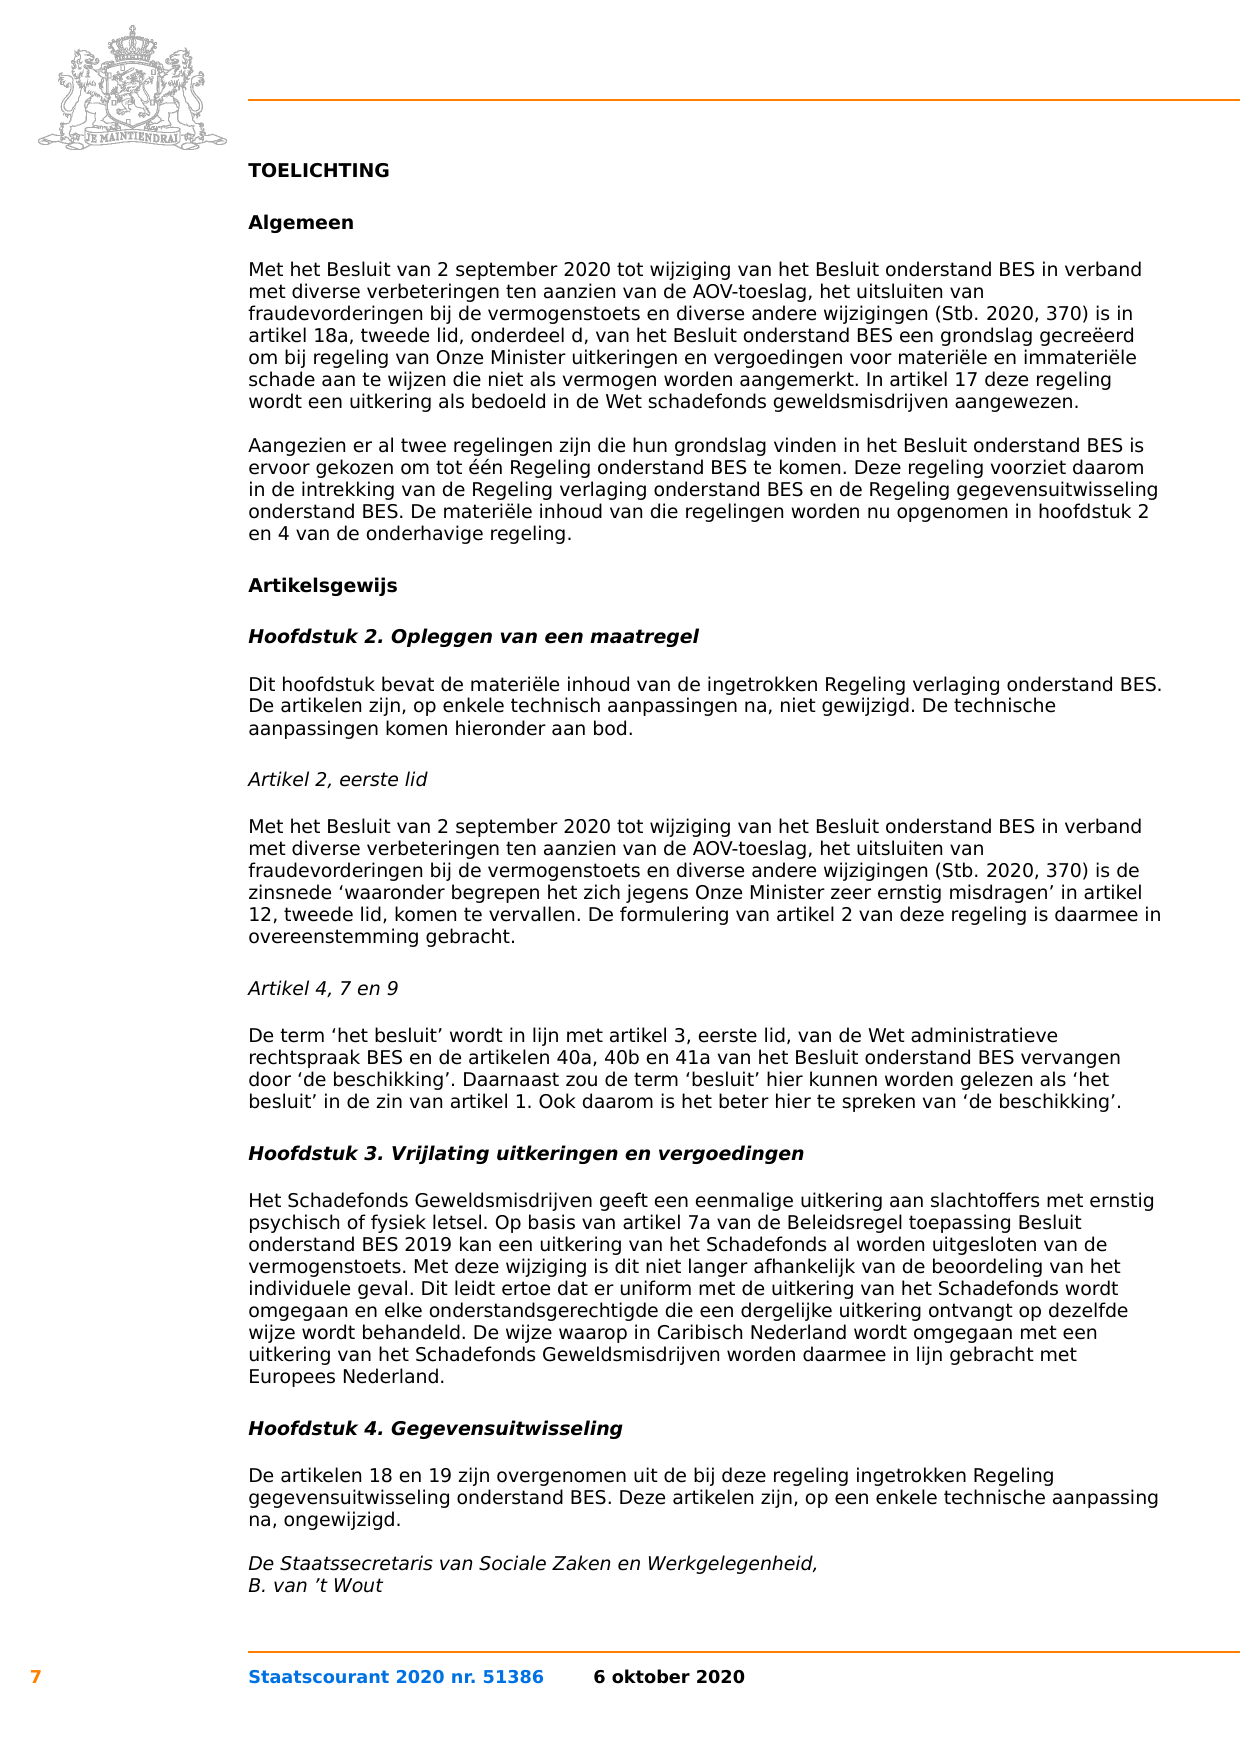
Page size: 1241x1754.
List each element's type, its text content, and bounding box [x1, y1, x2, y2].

text Met het Besluit van 2 september 2020 tot wijziging van het Besluit onderstand BES in verband met diverse verbeteringen ten aanzien van de AOV-toeslag, het uitsluiten van fraudevorderingen bij de vermogenstoets en diverse andere wijzigingen (Stb. 2020, 370) is de zinsnede ‘waaronder begrepen het zich jegens Onze Minister zeer ernstig misdragen’ in artikel 12, tweede lid, komen te vervallen. De formulering van artikel 2 van deze regeling is daarmee in overeenstemming gebracht. [248, 816, 1163, 948]
picture [38, 25, 227, 150]
text Het Schadefonds Geweldsmisdrijven geeft een eenmalige uitkering aan slachtoffers met ernstig psychisch of fysiek letsel. Op basis van artikel 7a van de Beleidsregel toepassing Besluit onderstand BES 2019 kan een uitkering van het Schadefonds al worden uitgesloten van de vermogenstoets. Met deze wijziging is dit niet langer afhankelijk van de beoordeling van het individuele geval. Dit leidt ertoe dat er uniform met de uitkering van het Schadefonds wordt omgegaan en elke onderstandsgerechtigde die een dergelijke uitkering ontvangt op dezelfde wijze wordt behandeld. De wijze waarop in Caribisch Nederland wordt omgegaan met een uitkering van het Schadefonds Geweldsmisdrijven worden daarmee in lijn gebracht met Europees Nederland. [248, 1190, 1163, 1388]
text De artikelen 18 en 19 zijn overgenomen uit de bij deze regeling ingetrokken Regeling gegevensuitwisseling onderstand BES. Deze artikelen zijn, op een enkele technische aanpassing na, ongewijzigd. [248, 1465, 1163, 1531]
subtitle Hoofdstuk 3. Vrijlating uitkeringen en vergoedingen [248, 1143, 1163, 1165]
text Aangezien er al twee regelingen zijn die hun grondslag vinden in het Besluit onderstand BES is ervoor gekozen om tot één Regeling onderstand BES te komen. Deze regeling voorziet daarom in de intrekking van de Regeling verlaging onderstand BES en de Regeling gegevensuitwisseling onderstand BES. De materiële inhoud van die regelingen worden nu opgenomen in hoofdstuk 2 en 4 van de onderhavige regeling. [248, 434, 1163, 544]
subtitle Hoofdstuk 2. Opleggen van een maatregel [248, 626, 1163, 648]
subtitle Artikel 2, eerste lid [248, 769, 1163, 791]
text Met het Besluit van 2 september 2020 tot wijziging van het Besluit onderstand BES in verband met diverse verbeteringen ten aanzien van de AOV-toeslag, het uitsluiten van fraudevorderingen bij de vermogenstoets en diverse andere wijzigingen (Stb. 2020, 370) is in artikel 18a, tweede lid, onderdeel d, van het Besluit onderstand BES een grondslag gecreëerd om bij regeling van Onze Minister uitkeringen en vergoedingen voor materiële en immateriële schade aan te wijzen die niet als vermogen worden aangemerkt. In artikel 17 deze regeling wordt een uitkering als bedoeld in de Wet schadefonds geweldsmisdrijven aangewezen. [248, 259, 1163, 413]
subtitle Artikel 4, 7 en 9 [248, 978, 1163, 1000]
subtitle TOELICHTING [248, 160, 1163, 182]
subtitle Algemeen [248, 212, 1163, 234]
subtitle Artikelsgewijs [248, 574, 1163, 596]
text De term ‘het besluit’ wordt in lijn met artikel 3, eerste lid, van de Wet administratieve rechtspraak BES en de artikelen 40a, 40b en 41a van het Besluit onderstand BES vervangen door ‘de beschikking’. Daarnaast zou de term ‘besluit’ hier kunnen worden gelezen als ‘het besluit’ in de zin van artikel 1. Ook daarom is het beter hier te spreken van ‘de beschikking’. [248, 1025, 1163, 1113]
subtitle Hoofdstuk 4. Gegevensuitwisseling [248, 1418, 1163, 1440]
text Dit hoofdstuk bevat de materiële inhoud van de ingetrokken Regeling verlaging onderstand BES. De artikelen zijn, op enkele technisch aanpassingen na, niet gewijzigd. De technische aanpassingen komen hieronder aan bod. [248, 673, 1163, 739]
text De Staatssecretaris van Sociale Zaken en Werkgelegenheid, B. van ’t Wout [248, 1553, 1163, 1597]
